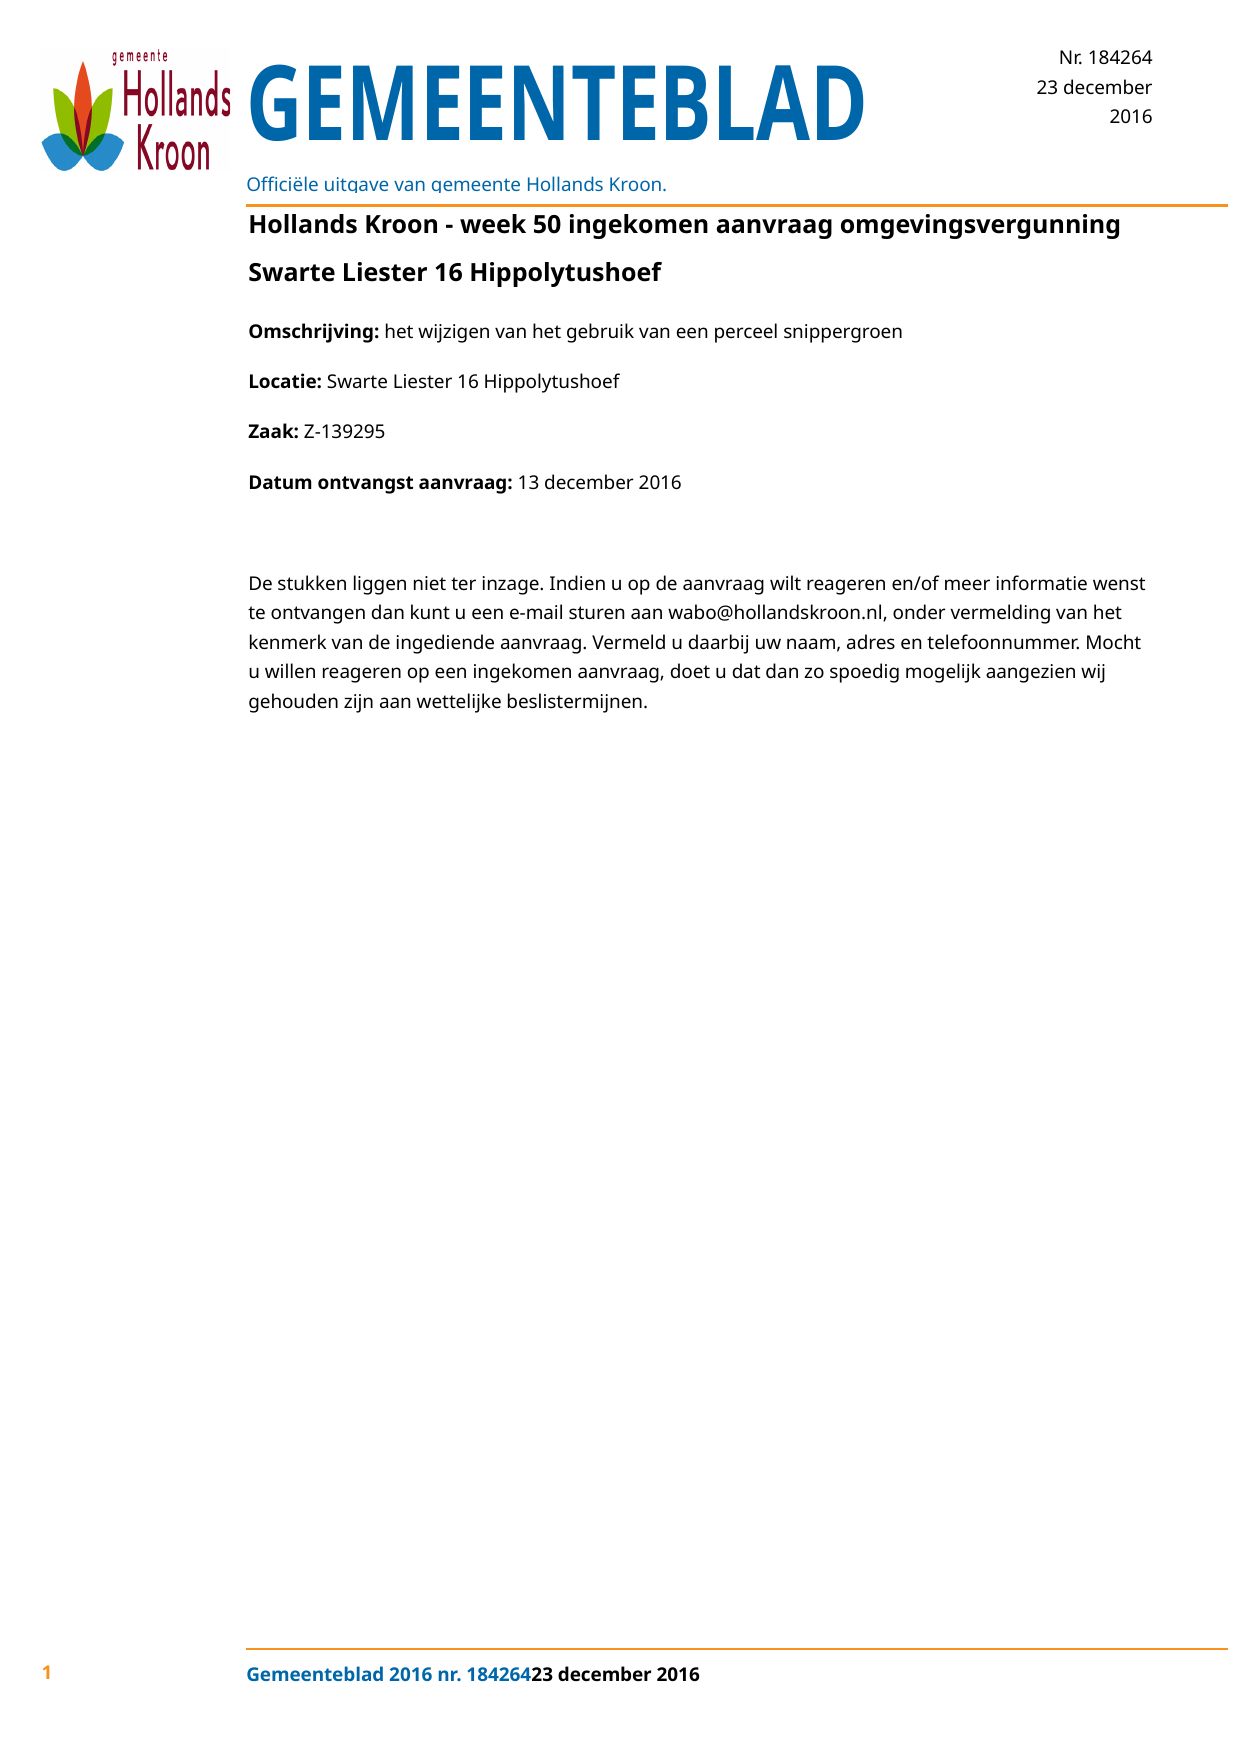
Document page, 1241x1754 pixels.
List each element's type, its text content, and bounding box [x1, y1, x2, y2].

text Zaak: Z-139295 [248, 419, 1152, 444]
text Datum ontvangst aanvraag: 13 december 2016 [248, 469, 1152, 495]
text Omschrijving: het wijzigen van het gebruik van een perceel snippergroen [248, 318, 1152, 344]
text De stukken liggen niet ter inzage. Indien u op de aanvraag wilt reageren en/of meer informatie wenst te ontvangen dan kunt u een e-mail sturen aan wabo@hollandskroon.nl, onder vermelding van het kenmerk van de ingediende aanvraag. Vermeld u daarbij uw naam, adres en telefoonnummer. Mocht u willen reageren op een ingekomen aanvraag, doet u dat dan zo spoedig mogelijk aangezien wij gehouden zijn aan wettelijke beslistermijnen. [248, 570, 1152, 714]
text Hollands Kroon - week 50 ingekomen aanvraag omgevingsvergunning Swarte Liester 16 Hippolytushoef [248, 207, 1152, 288]
picture [41, 47, 231, 172]
text Locatie: Swarte Liester 16 Hippolytushoef [248, 368, 1152, 394]
